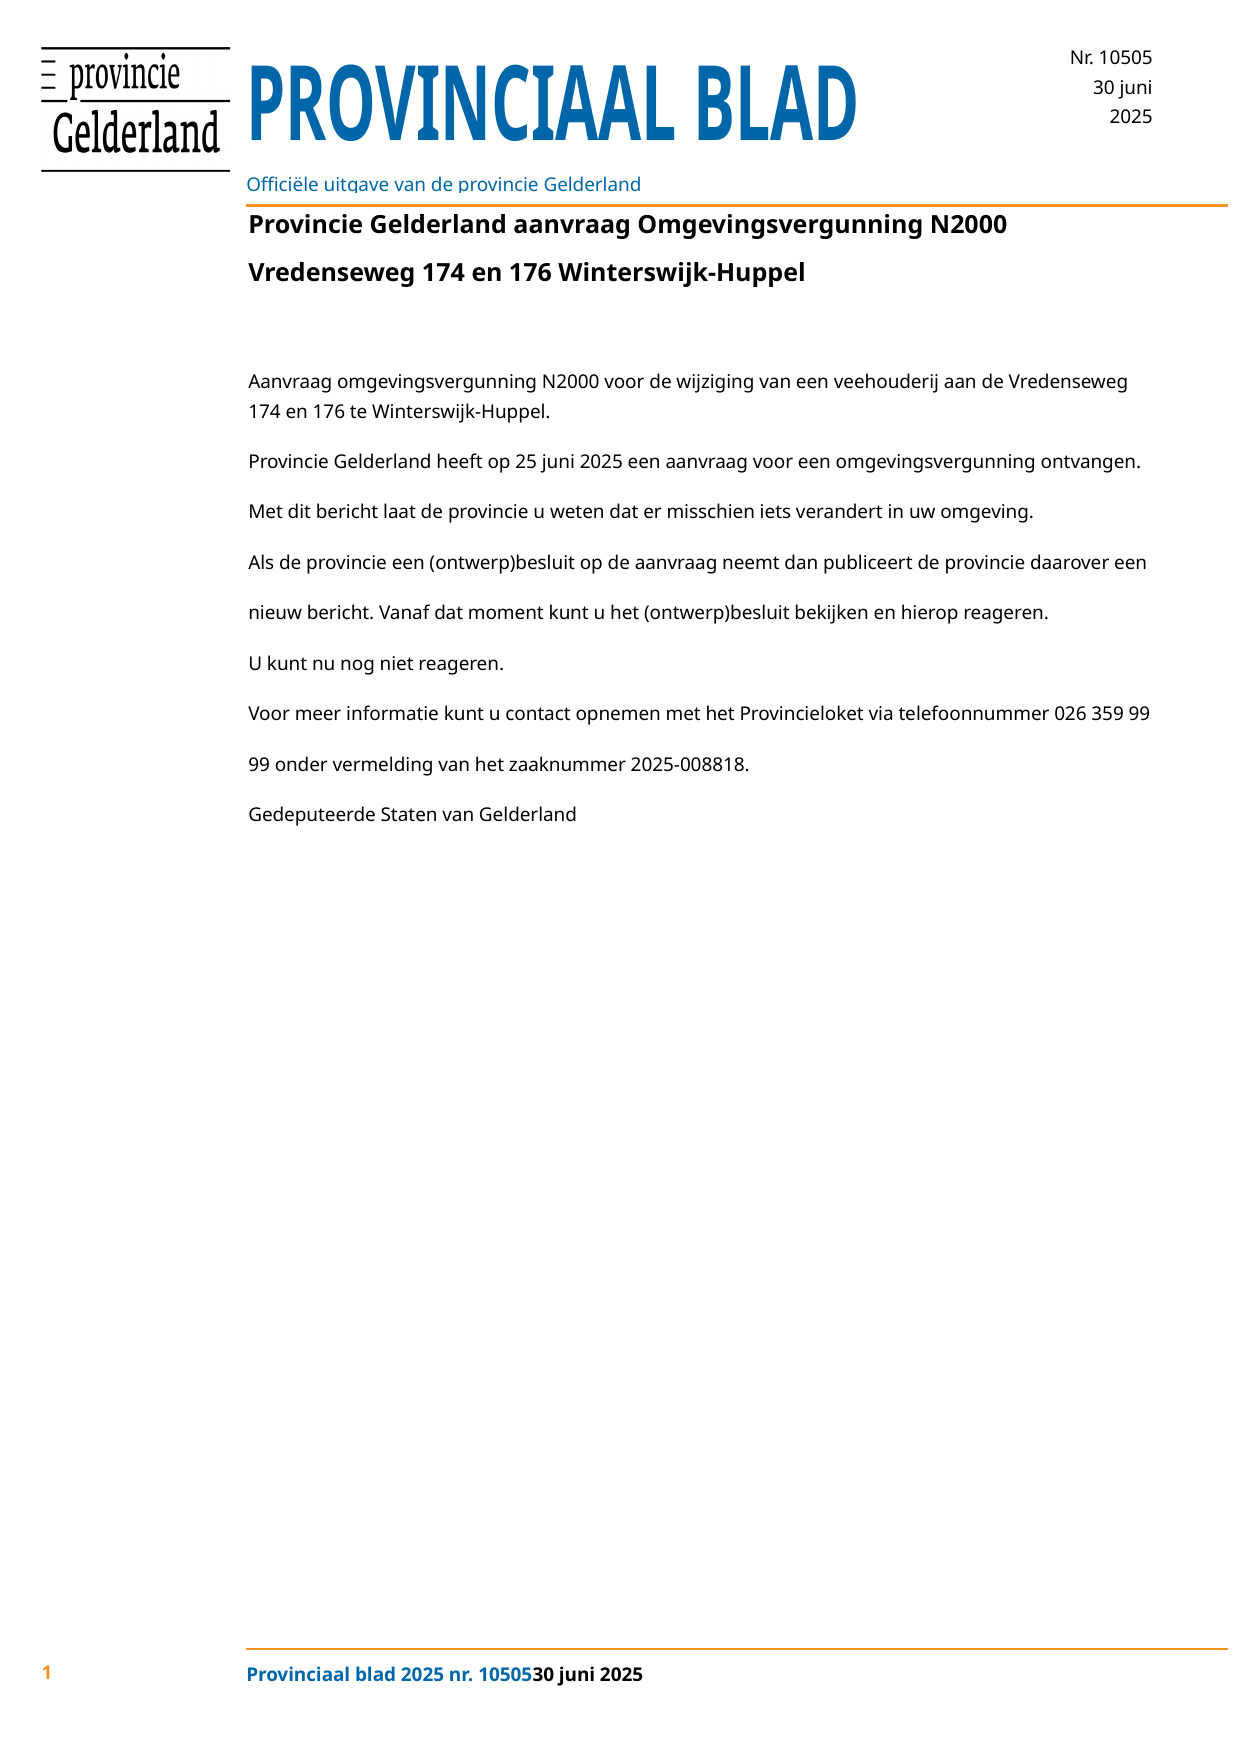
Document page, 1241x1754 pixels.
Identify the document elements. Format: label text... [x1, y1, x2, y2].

text Met dit bericht laat de provincie u weten dat er misschien iets verandert in uw omgeving. [248, 499, 1152, 524]
text Aanvraag omgevingsvergunning N2000 voor de wijziging van een veehouderij aan de Vredenseweg 174 en 176 te Winterswijk-Huppel. [248, 368, 1152, 424]
text Provincie Gelderland heeft op 25 juni 2025 een aanvraag voor een omgevingsvergunning ontvangen. [248, 448, 1152, 474]
text nieuw bericht. Vanaf dat moment kunt u het (ontwerp)besluit bekijken en hierop reageren. [248, 599, 1152, 625]
text Gedeputeerde Staten van Gelderland [248, 801, 1152, 827]
text Provincie Gelderland aanvraag Omgevingsvergunning N2000 Vredenseweg 174 en 176 Winterswijk-Huppel [248, 207, 1152, 288]
text U kunt nu nog niet reageren. [248, 650, 1152, 676]
picture [41, 47, 231, 172]
text Voor meer informatie kunt u contact opnemen met het Provincieloket via telefoonnummer 026 359 99 [248, 700, 1152, 726]
text 99 onder vermelding van het zaaknummer 2025-008818. [248, 751, 1152, 777]
text Als de provincie een (ontwerp)besluit op de aanvraag neemt dan publiceert de provincie daarover een [248, 549, 1152, 575]
